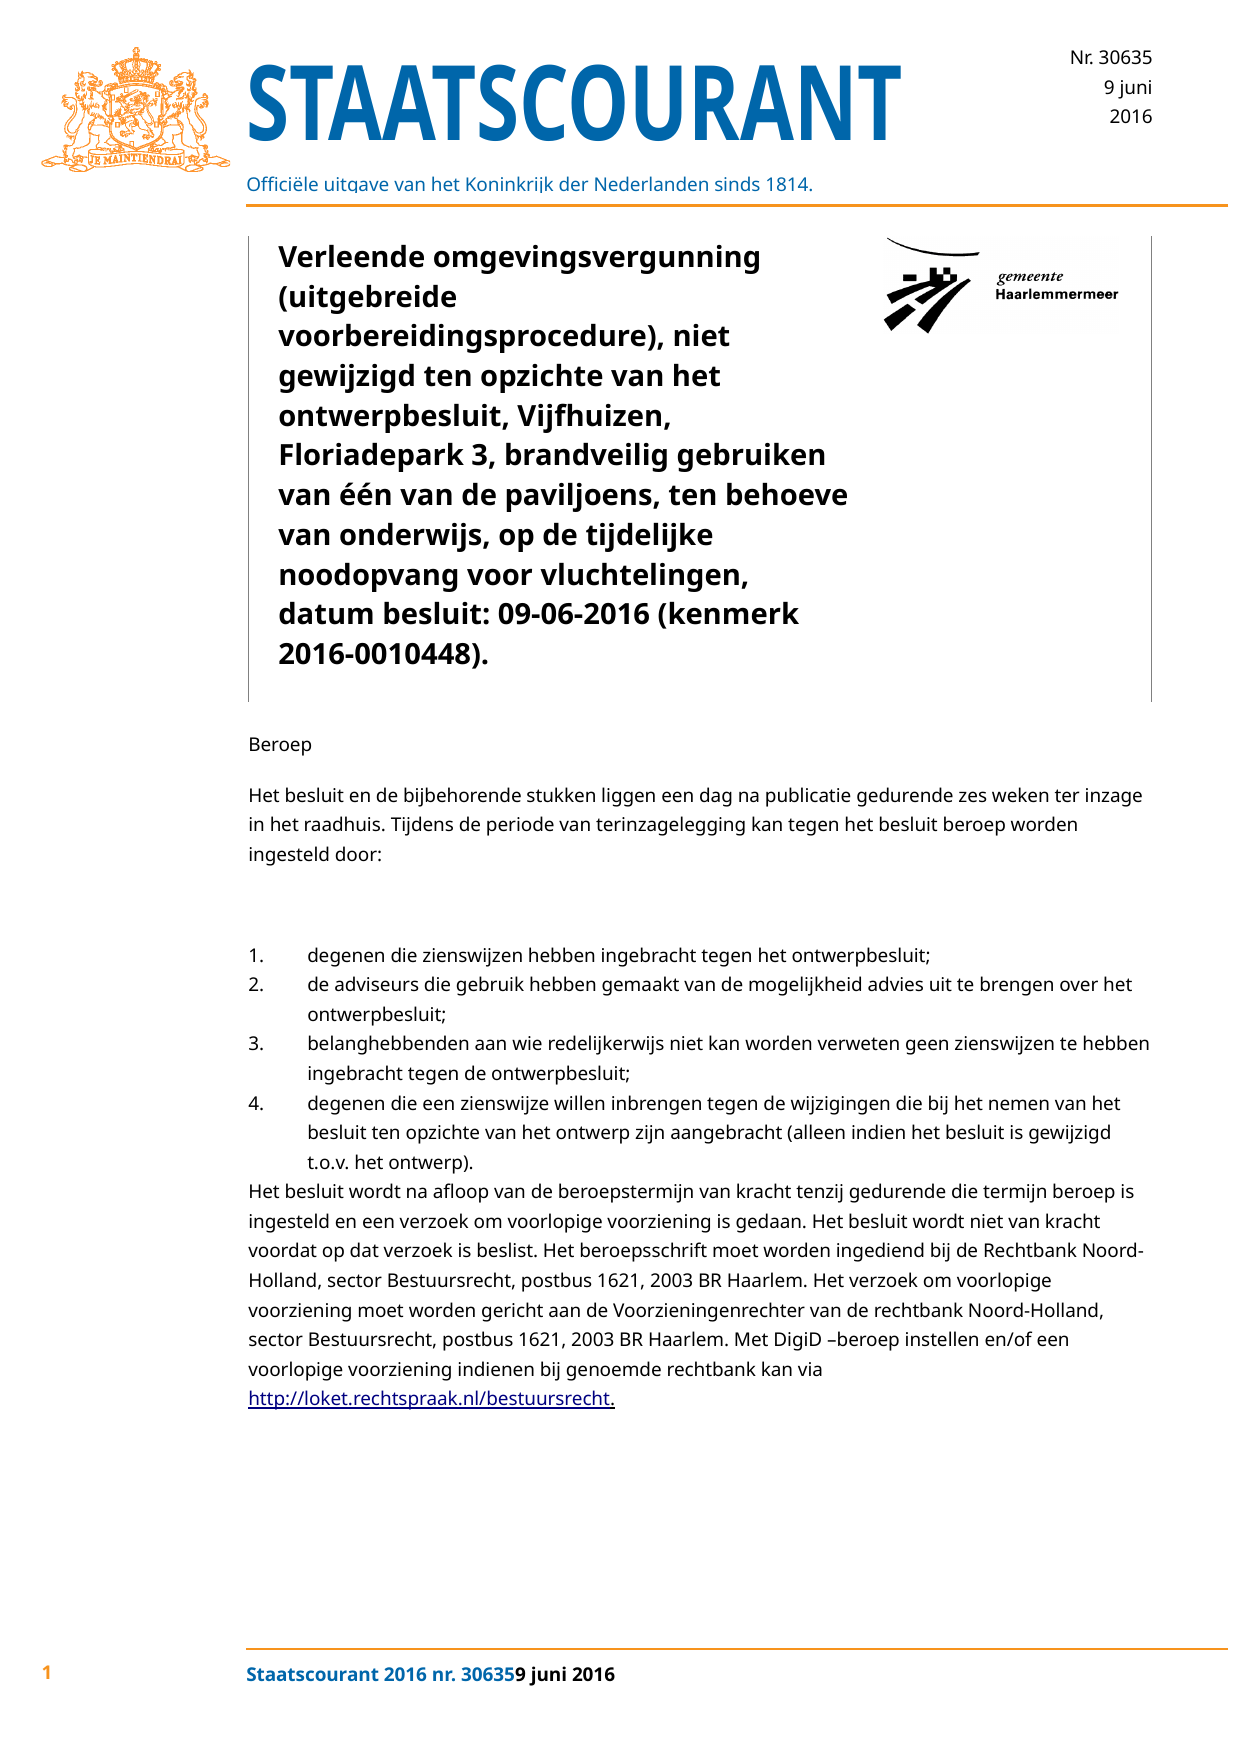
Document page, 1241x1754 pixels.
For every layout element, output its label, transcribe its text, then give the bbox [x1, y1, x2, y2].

text Beroep [248, 731, 1152, 757]
table_header [850, 236, 1151, 702]
picture [41, 47, 231, 172]
text Het besluit wordt na afloop van de beroepstermijn van kracht tenzij gedurende die termijn beroep is ingesteld en een verzoek om voorlopige voorziening is gedaan. Het besluit wordt niet van kracht voordat op dat verzoek is beslist. Het beroepsschrift moet worden ingediend bij de Rechtbank Noord-Holland, sector Bestuursrecht, postbus 1621, 2003 BR Haarlem. Het verzoek om voorlopige voorziening moet worden gericht aan de Voorzieningenrechter van de rechtbank Noord-Holland, sector Bestuursrecht, postbus 1621, 2003 BR Haarlem. Met DigiD –beroep instellen en/of een voorlopige voorziening indienen bij genoemde rechtbank kan via http://loket.rechtspraak.nl/bestuursrecht. [248, 1178, 1152, 1411]
picture [882, 236, 1119, 334]
list belanghebbenden aan wie redelijkerwijs niet kan worden verweten geen zienswijzen te hebben ingebracht tegen de ontwerpbesluit; [248, 1031, 1152, 1086]
text Het besluit en de bijbehorende stukken liggen een dag na publicatie gedurende zes weken ter inzage in het raadhuis. Tijdens de periode van terinzagelegging kan tegen het besluit beroep worden ingesteld door: [248, 782, 1152, 867]
list degenen die zienswijzen hebben ingebracht tegen het ontwerpbesluit; [248, 942, 1152, 968]
list de adviseurs die gebruik hebben gemaakt van de mogelijkheid advies uit te brengen over het ontwerpbesluit; [248, 971, 1152, 1027]
list degenen die een zienswijze willen inbrengen tegen de wijzigingen die bij het nemen van het besluit ten opzichte van het ontwerp zijn aangebracht (alleen indien het besluit is gewijzigd t.o.v. het ontwerp). [248, 1090, 1152, 1175]
table_header Verleende omgevingsvergunning (uitgebreide voorbereidingsprocedure), niet gewijzigd ten opzichte van het ontwerpbesluit, Vijfhuizen, Floriadepark 3, brandveilig gebruiken van één van de paviljoens, ten behoeve van onderwijs, op de tijdelijke noodopvang voor vluchtelingen, datum besluit: 09-06-2016 (kenmerk 2016-0010448). [249, 236, 850, 702]
